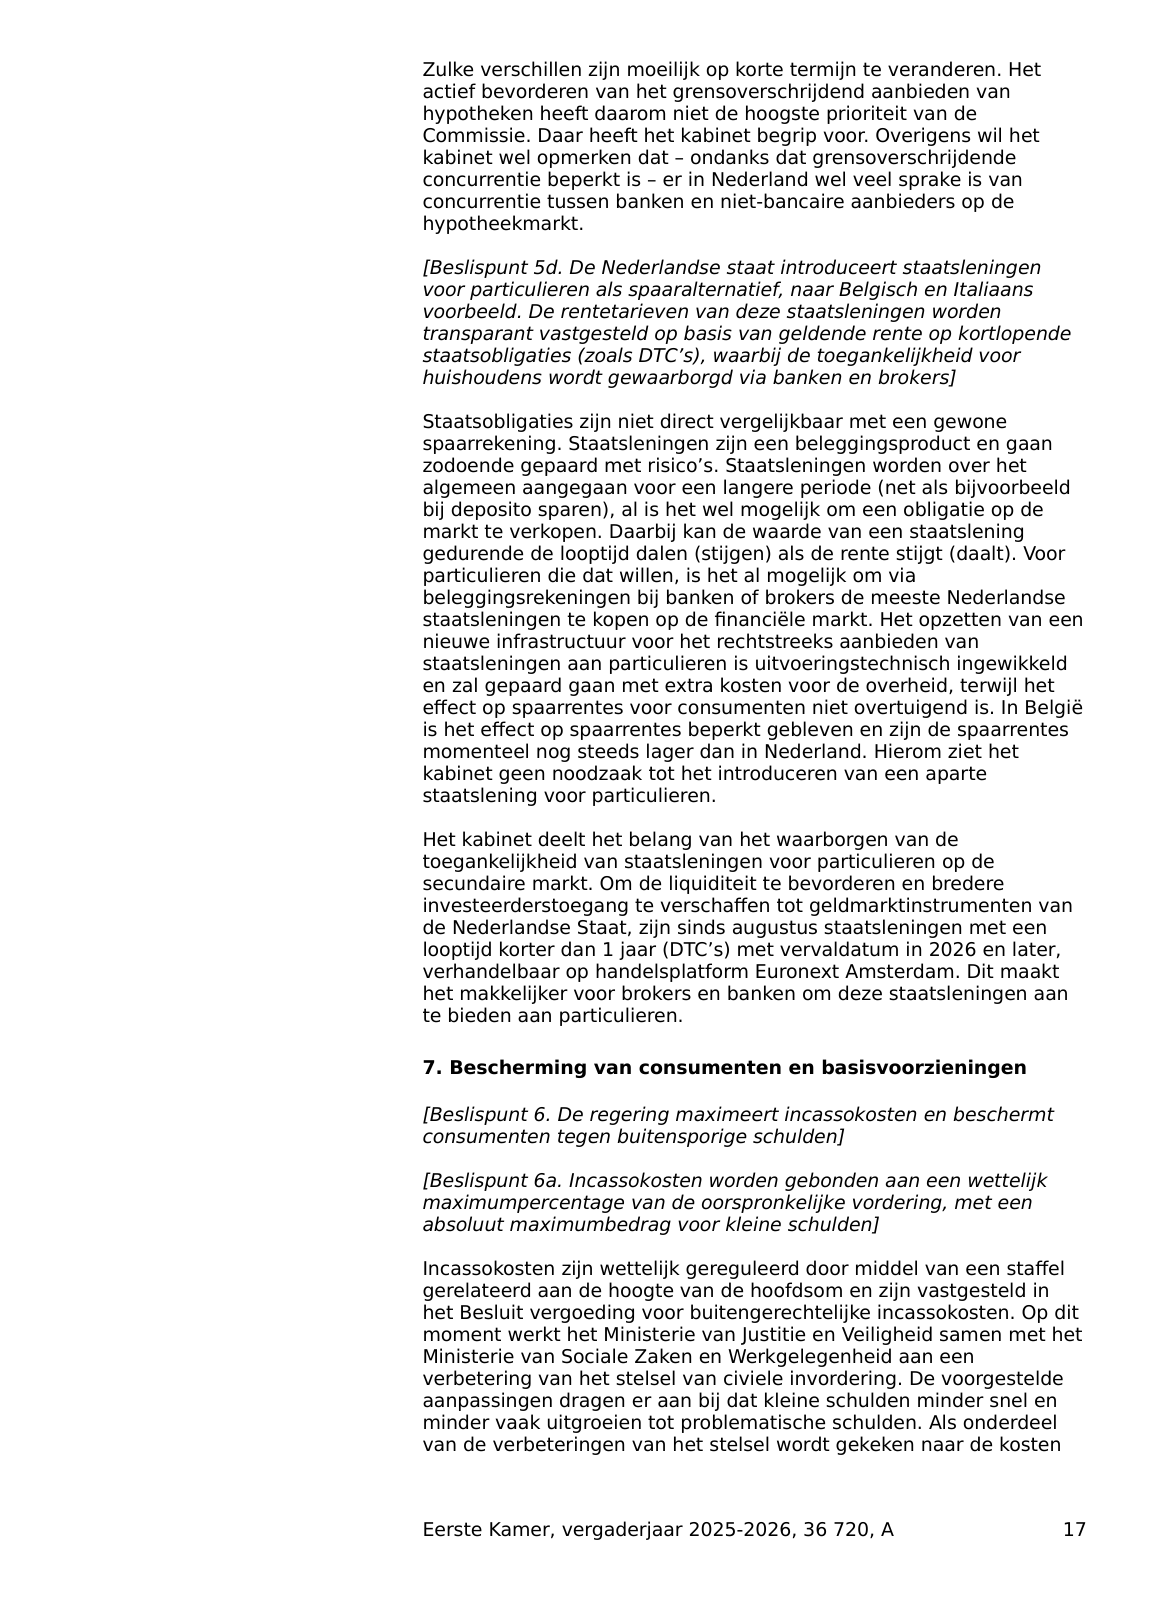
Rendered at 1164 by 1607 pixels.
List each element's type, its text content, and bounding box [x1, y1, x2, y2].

text Zulke verschillen zijn moeilijk op korte termijn te veranderen. Het actief bevorderen van het grensoverschrijdend aanbieden van hypotheken heeft daarom niet de hoogste prioriteit van de Commissie. Daar heeft het kabinet begrip voor. Overigens wil het kabinet wel opmerken dat – ondanks dat grensoverschrijdende concurrentie beperkt is – er in Nederland wel veel sprake is van concurrentie tussen banken en niet-bancaire aanbieders op de hypotheekmarkt. [422, 59, 1087, 235]
text Staatsobligaties zijn niet direct vergelijkbaar met een gewone spaarrekening. Staatsleningen zijn een beleggingsproduct en gaan zodoende gepaard met risico’s. Staatsleningen worden over het algemeen aangegaan voor een langere periode (net als bijvoorbeeld bij deposito sparen), al is het wel mogelijk om een obligatie op de markt te verkopen. Daarbij kan de waarde van een staatslening gedurende de looptijd dalen (stijgen) als de rente stijgt (daalt). Voor particulieren die dat willen, is het al mogelijk om via beleggingsrekeningen bij banken of brokers de meeste Nederlandse staatsleningen te kopen op de financiële markt. Het opzetten van een nieuwe infrastructuur voor het rechtstreeks aanbieden van staatsleningen aan particulieren is uitvoeringstechnisch ingewikkeld en zal gepaard gaan met extra kosten voor de overheid, terwijl het effect op spaarrentes voor consumenten niet overtuigend is. In België is het effect op spaarrentes beperkt gebleven en zijn de spaarrentes momenteel nog steeds lager dan in Nederland. Hierom ziet het kabinet geen noodzaak tot het introduceren van een aparte staatslening voor particulieren. [422, 411, 1087, 807]
text Incassokosten zijn wettelijk gereguleerd door middel van een staffel gerelateerd aan de hoogte van de hoofdsom en zijn vastgesteld in het Besluit vergoeding voor buitengerechtelijke incassokosten. Op dit moment werkt het Ministerie van Justitie en Veiligheid samen met het Ministerie van Sociale Zaken en Werkgelegenheid aan een verbetering van het stelsel van civiele invordering. De voorgestelde aanpassingen dragen er aan bij dat kleine schulden minder snel en minder vaak uitgroeien tot problematische schulden. Als onderdeel van de verbeteringen van het stelsel wordt gekeken naar de kosten [422, 1258, 1087, 1456]
subtitle [Beslispunt 6. De regering maximeert incassokosten en beschermt consumenten tegen buitensporige schulden] [422, 1104, 1087, 1148]
subtitle [Beslispunt 6a. Incassokosten worden gebonden aan een wettelijk maximumpercentage van de oorspronkelijke vordering, met een absoluut maximumbedrag voor kleine schulden] [422, 1170, 1087, 1236]
text Het kabinet deelt het belang van het waarborgen van de toegankelijkheid van staatsleningen voor particulieren op de secundaire markt. Om de liquiditeit te bevorderen en bredere investeerderstoegang te verschaffen tot geldmarktinstrumenten van de Nederlandse Staat, zijn sinds augustus staatsleningen met een looptijd korter dan 1 jaar (DTC’s) met vervaldatum in 2026 en later, verhandelbaar op handelsplatform Euronext Amsterdam. Dit maakt het makkelijker voor brokers en banken om deze staatsleningen aan te bieden aan particulieren. [422, 829, 1087, 1027]
subtitle 7. Bescherming van consumenten en basisvoorzieningen [422, 1057, 1087, 1079]
subtitle [Beslispunt 5d. De Nederlandse staat introduceert staatsleningen voor particulieren als spaaralternatief, naar Belgisch en Italiaans voorbeeld. De rentetarieven van deze staatsleningen worden transparant vastgesteld op basis van geldende rente op kortlopende staatsobligaties (zoals DTC’s), waarbij de toegankelijkheid voor huishoudens wordt gewaarborgd via banken en brokers] [422, 257, 1087, 389]
